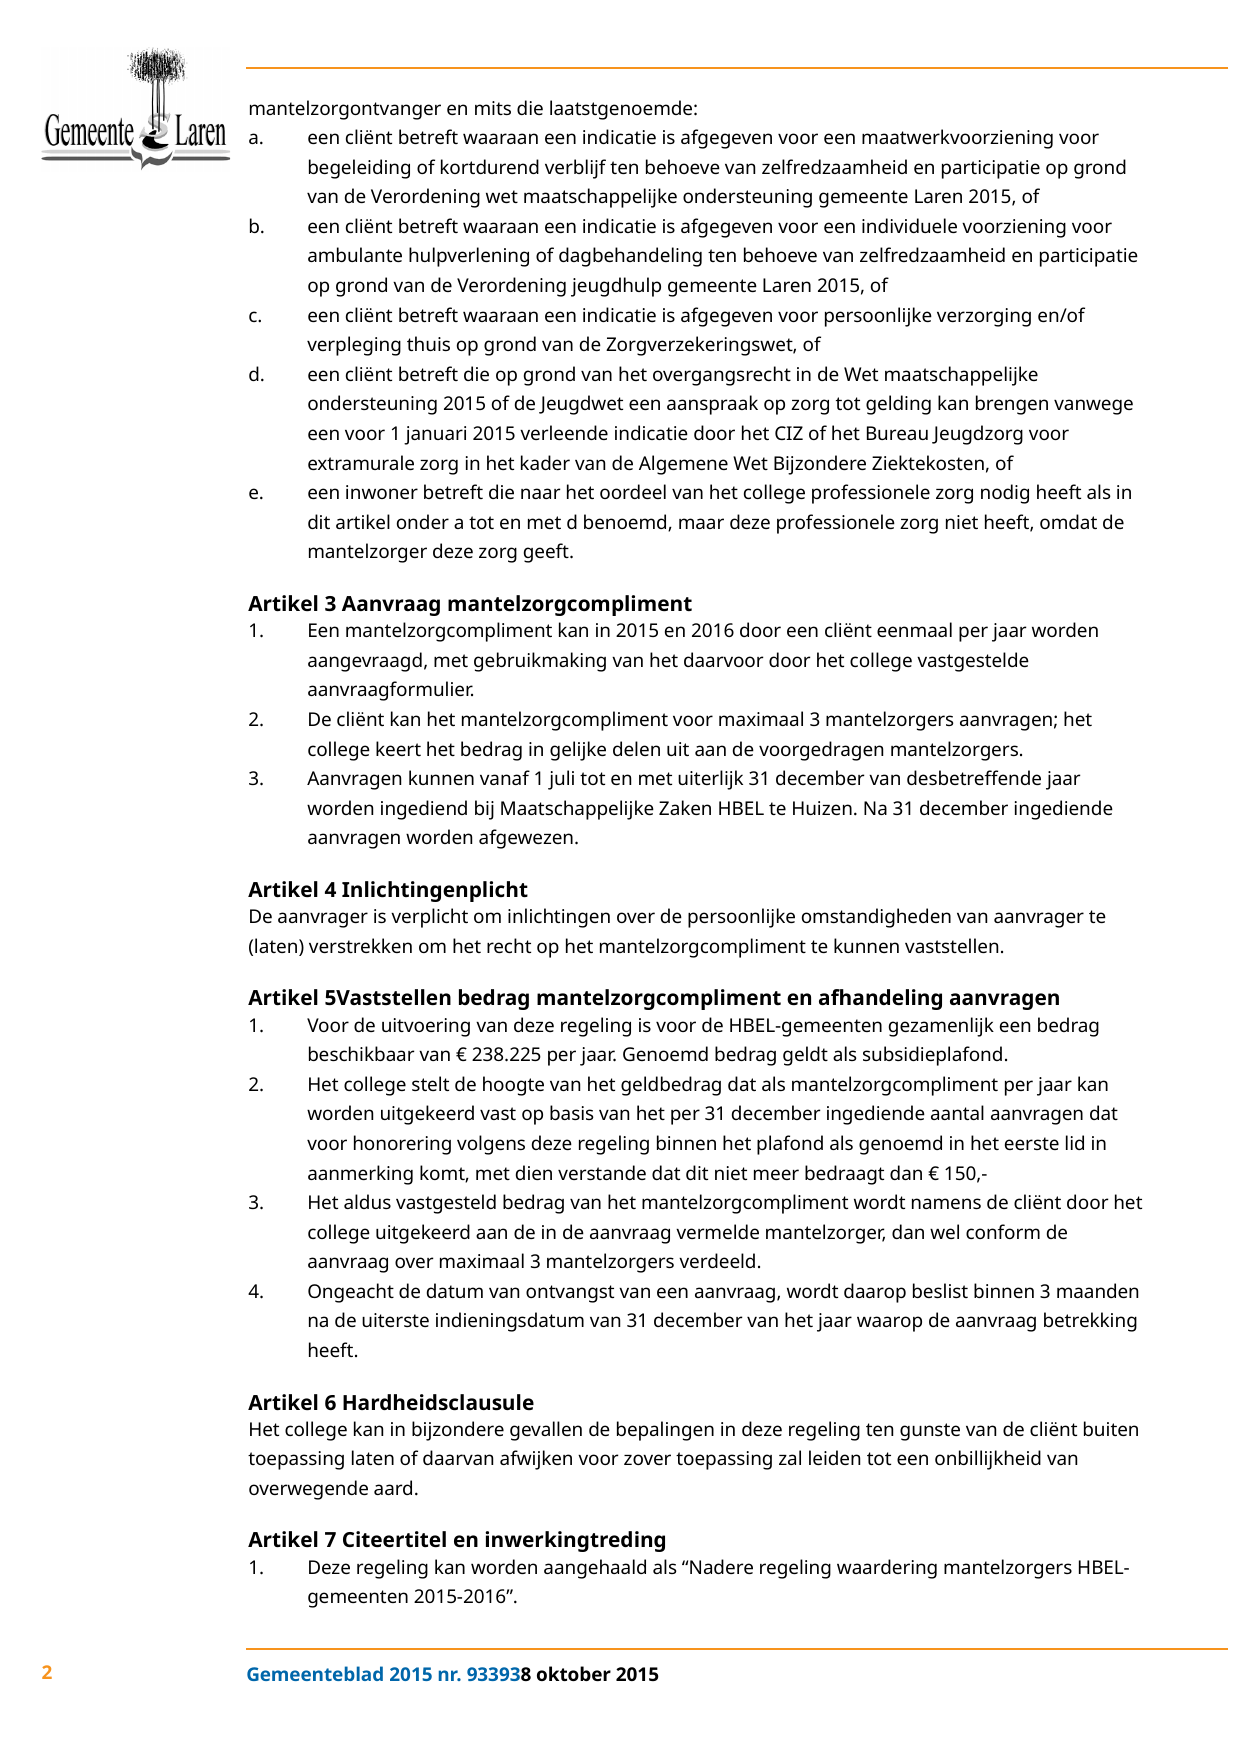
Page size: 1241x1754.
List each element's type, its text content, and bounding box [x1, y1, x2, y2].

picture [41, 47, 231, 172]
list een inwoner betreft die naar het oordeel van het college professionele zorg nodig heeft als in dit artikel onder a tot en met d benoemd, maar deze professionele zorg niet heeft, omdat de mantelzorger deze zorg geeft. [248, 479, 1152, 564]
text Artikel 4 Inlichtingenplicht [248, 875, 1152, 903]
list een cliënt betreft waaraan een indicatie is afgegeven voor een individuele voorziening voor ambulante hulpverlening of dagbehandeling ten behoeve van zelfredzaamheid en participatie op grond van de Verordening jeugdhulp gemeente Laren 2015, of [248, 213, 1152, 298]
text mantelzorgontvanger en mits die laatstgenoemde: [248, 95, 1152, 121]
text Artikel 3 Aanvraag mantelzorgcompliment [248, 589, 1152, 617]
list Aanvragen kunnen vanaf 1 juli tot en met uiterlijk 31 december van desbetreffende jaar worden ingediend bij Maatschappelijke Zaken HBEL te Huizen. Na 31 december ingediende aanvragen worden afgewezen. [248, 765, 1152, 850]
list Het aldus vastgesteld bedrag van het mantelzorgcompliment wordt namens de cliënt door het college uitgekeerd aan de in de aanvraag vermelde mantelzorger, dan wel conform de aanvraag over maximaal 3 mantelzorgers verdeeld. [248, 1189, 1152, 1274]
text De aanvrager is verplicht om inlichtingen over de persoonlijke omstandigheden van aanvrager te (laten) verstrekken om het recht op het mantelzorgcompliment te kunnen vaststellen. [248, 903, 1152, 959]
text Artikel 7 Citeertitel en inwerkingtreding [248, 1526, 1152, 1554]
list een cliënt betreft waaraan een indicatie is afgegeven voor persoonlijke verzorging en/of verpleging thuis op grond van de Zorgverzekeringswet, of [248, 302, 1152, 357]
list De cliënt kan het mantelzorgcompliment voor maximaal 3 mantelzorgers aanvragen; het college keert het bedrag in gelijke delen uit aan de voorgedragen mantelzorgers. [248, 706, 1152, 761]
text Artikel 6 Hardheidsclausule [248, 1388, 1152, 1416]
list Ongeacht de datum van ontvangst van een aanvraag, wordt daarop beslist binnen 3 maanden na de uiterste indieningsdatum van 31 december van het jaar waarop de aanvraag betrekking heeft. [248, 1278, 1152, 1363]
list een cliënt betreft waaraan een indicatie is afgegeven voor een maatwerkvoorziening voor begeleiding of kortdurend verblijf ten behoeve van zelfredzaamheid en participatie op grond van de Verordening wet maatschappelijke ondersteuning gemeente Laren 2015, of [248, 124, 1152, 209]
text Het college kan in bijzondere gevallen de bepalingen in deze regeling ten gunste van de cliënt buiten toepassing laten of daarvan afwijken voor zover toepassing zal leiden tot een onbillijkheid van overwegende aard. [248, 1416, 1152, 1501]
list Voor de uitvoering van deze regeling is voor de HBEL-gemeenten gezamenlijk een bedrag beschikbaar van € 238.225 per jaar. Genoemd bedrag geldt als subsidieplafond. [248, 1012, 1152, 1067]
list Deze regeling kan worden aangehaald als “Nadere regeling waardering mantelzorgers HBEL-gemeenten 2015-2016”. [248, 1554, 1152, 1609]
list Het college stelt de hoogte van het geldbedrag dat als mantelzorgcompliment per jaar kan worden uitgekeerd vast op basis van het per 31 december ingediende aantal aanvragen dat voor honorering volgens deze regeling binnen het plafond als genoemd in het eerste lid in aanmerking komt, met dien verstande dat dit niet meer bedraagt dan € 150,- [248, 1071, 1152, 1185]
list Een mantelzorgcompliment kan in 2015 en 2016 door een cliënt eenmaal per jaar worden aangevraagd, met gebruikmaking van het daarvoor door het college vastgestelde aanvraagformulier. [248, 617, 1152, 702]
text Artikel 5Vaststellen bedrag mantelzorgcompliment en afhandeling aanvragen [248, 983, 1152, 1012]
list een cliënt betreft die op grond van het overgangsrecht in de Wet maatschappelijke ondersteuning 2015 of de Jeugdwet een aanspraak op zorg tot gelding kan brengen vanwege een voor 1 januari 2015 verleende indicatie door het CIZ of het Bureau Jeugdzorg voor extramurale zorg in het kader van de Algemene Wet Bijzondere Ziektekosten, of [248, 361, 1152, 476]
